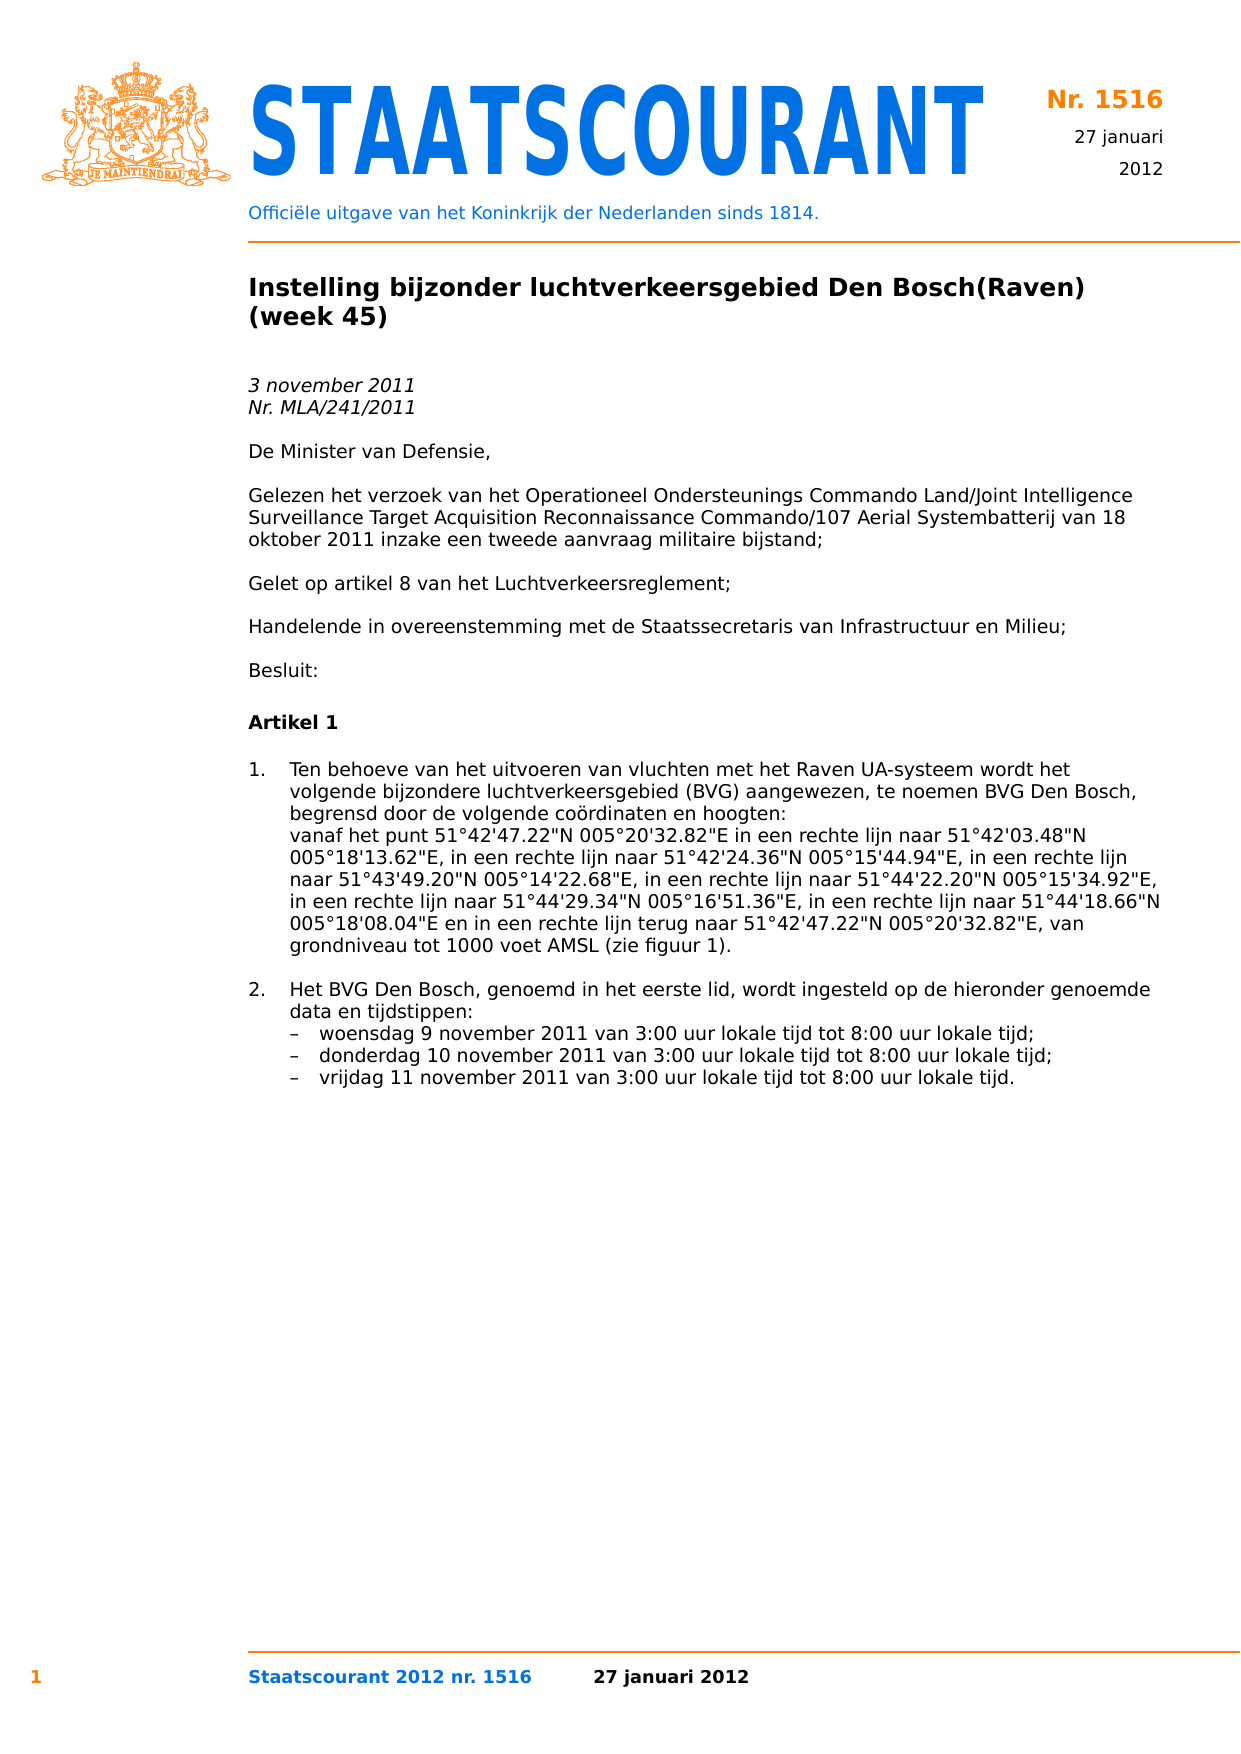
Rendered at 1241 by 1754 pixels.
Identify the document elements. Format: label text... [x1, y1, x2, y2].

text 2. Het BVG Den Bosch, genoemd in het eerste lid, wordt ingesteld op de hieronder genoemde data en tijdstippen: [248, 979, 1163, 1023]
text – vrijdag 11 november 2011 van 3:00 uur lokale tijd tot 8:00 uur lokale tijd. [289, 1067, 1163, 1089]
text 3 november 2011 [248, 375, 1163, 397]
text 1. Ten behoeve van het uitvoeren van vluchten met het Raven UA-systeem wordt het volgende bijzondere luchtverkeersgebied (BVG) aangewezen, te noemen BVG Den Bosch, begrensd door de volgende coördinaten en hoogten: [248, 759, 1163, 825]
text De Minister van Defensie, [248, 441, 1163, 463]
text vanaf het punt 51°42'47.22"N 005°20'32.82"E in een rechte lijn naar 51°42'03.48"N 005°18'13.62"E, in een rechte lijn naar 51°42'24.36"N 005°15'44.94"E, in een rechte lijn naar 51°43'49.20"N 005°14'22.68"E, in een rechte lijn naar 51°44'22.20"N 005°15'34.92"E, in een rechte lijn naar 51°44'29.34"N 005°16'51.36"E, in een rechte lijn naar 51°44'18.66"N 005°18'08.04"E en in een rechte lijn terug naar 51°42'47.22"N 005°20'32.82"E, van grondniveau tot 1000 voet AMSL (zie figuur 1). [289, 825, 1163, 957]
table_header STAATSCOURANT [248, 62, 998, 203]
text Gelet op artikel 8 van het Luchtverkeersreglement; [248, 573, 1163, 594]
text – donderdag 10 november 2011 van 3:00 uur lokale tijd tot 8:00 uur lokale tijd; [289, 1045, 1163, 1067]
text Besluit: [248, 660, 1163, 682]
picture [41, 62, 231, 186]
table_cell 2012 [998, 153, 1240, 203]
text Handelende in overeenstemming met de Staatssecretaris van Infrastructuur en Milieu; [248, 616, 1163, 638]
table_cell Officiële uitgave van het Koninkrijk der Nederlanden sinds 1814. [248, 203, 1240, 241]
text Gelezen het verzoek van het Operationeel Ondersteunings Commando Land/Joint Intelligence Surveillance Target Acquisition Reconnaissance Commando/107 Aerial Systembatterij van 18 oktober 2011 inzake een tweede aanvraag militaire bijstand; [248, 485, 1163, 551]
subtitle Instelling bijzonder luchtverkeersgebied Den Bosch(Raven)(week 45) [248, 273, 1163, 331]
table_header Nr. 1516 [998, 62, 1240, 121]
text – woensdag 9 november 2011 van 3:00 uur lokale tijd tot 8:00 uur lokale tijd; [289, 1023, 1163, 1045]
table_header [25, 62, 248, 241]
text Nr. MLA/241/2011 [248, 397, 1163, 419]
subtitle Artikel 1 [248, 712, 1163, 734]
table_cell 27 januari [998, 121, 1240, 153]
